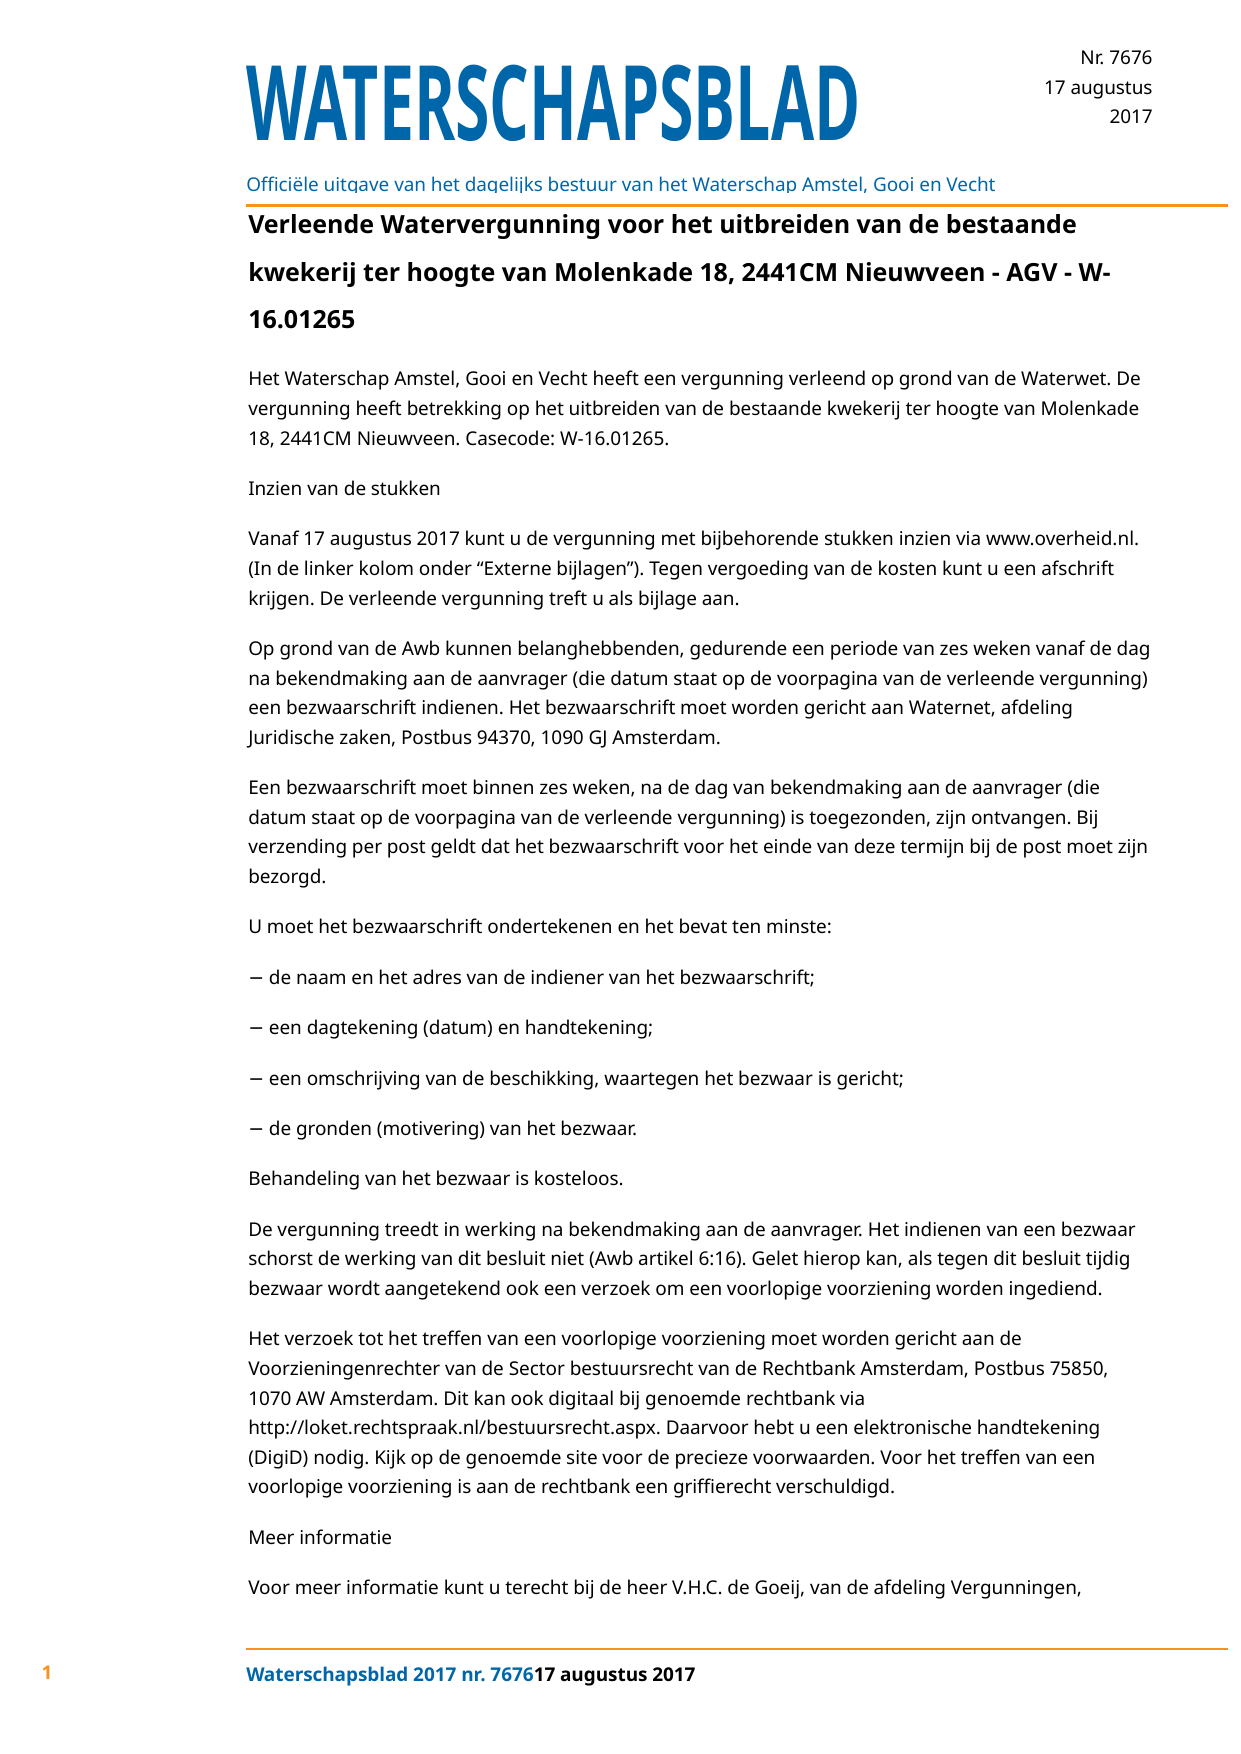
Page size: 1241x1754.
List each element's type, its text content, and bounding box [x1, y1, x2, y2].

text − een omschrijving van de beschikking, waartegen het bezwaar is gericht; [248, 1065, 1152, 1090]
text Inzien van de stukken [248, 475, 1152, 501]
text − de naam en het adres van de indiener van het bezwaarschrift; [248, 964, 1152, 989]
text U moet het bezwaarschrift ondertekenen en het bevat ten minste: [248, 913, 1152, 939]
text Op grond van de Awb kunnen belanghebbenden, gedurende een periode van zes weken vanaf de dag na bekendmaking aan de aanvrager (die datum staat op de voorpagina van de verleende vergunning) een bezwaarschrift indienen. Het bezwaarschrift moet worden gericht aan Waternet, afdeling Juridische zaken, Postbus 94370, 1090 GJ Amsterdam. [248, 635, 1152, 749]
text Vanaf 17 augustus 2017 kunt u de vergunning met bijbehorende stukken inzien via www.overheid.nl. (In de linker kolom onder “Externe bijlagen”). Tegen vergoeding van de kosten kunt u een afschrift krijgen. De verleende vergunning treft u als bijlage aan. [248, 526, 1152, 610]
text De vergunning treedt in werking na bekendmaking aan de aanvrager. Het indienen van een bezwaar schorst de werking van dit besluit niet (Awb artikel 6:16). Gelet hierop kan, als tegen dit besluit tijdig bezwaar wordt aangetekend ook een verzoek om een voorlopige voorziening worden ingediend. [248, 1216, 1152, 1301]
text Het verzoek tot het treffen van een voorlopige voorziening moet worden gericht aan de Voorzieningenrechter van de Sector bestuursrecht van de Rechtbank Amsterdam, Postbus 75850, 1070 AW Amsterdam. Dit kan ook digitaal bij genoemde rechtbank via http://loket.rechtspraak.nl/bestuursrecht.aspx. Daarvoor hebt u een elektronische handtekening (DigiD) nodig. Kijk op de genoemde site voor de precieze voorwaarden. Voor het treffen van een voorlopige voorziening is aan de rechtbank een griffierecht verschuldigd. [248, 1326, 1152, 1499]
text Een bezwaarschrift moet binnen zes weken, na de dag van bekendmaking aan de aanvrager (die datum staat op de voorpagina van de verleende vergunning) is toegezonden, zijn ontvangen. Bij verzending per post geldt dat het bezwaarschrift voor het einde van deze termijn bij de post moet zijn bezorgd. [248, 774, 1152, 889]
text Het Waterschap Amstel, Gooi en Vecht heeft een vergunning verleend op grond van de Waterwet. De vergunning heeft betrekking op het uitbreiden van de bestaande kwekerij ter hoogte van Molenkade 18, 2441CM Nieuwveen. Casecode: W-16.01265. [248, 366, 1152, 450]
text − de gronden (motivering) van het bezwaar. [248, 1115, 1152, 1141]
text Voor meer informatie kunt u terecht bij de heer V.H.C. de Goeij, van de afdeling Vergunningen, [248, 1574, 1152, 1600]
text Meer informatie [248, 1524, 1152, 1549]
text − een dagtekening (datum) en handtekening; [248, 1014, 1152, 1040]
text Verleende Watervergunning voor het uitbreiden van de bestaande kwekerij ter hoogte van Molenkade 18, 2441CM Nieuwveen - AGV - W-16.01265 [248, 207, 1152, 336]
text Behandeling van het bezwaar is kosteloos. [248, 1166, 1152, 1191]
picture [41, 47, 231, 172]
